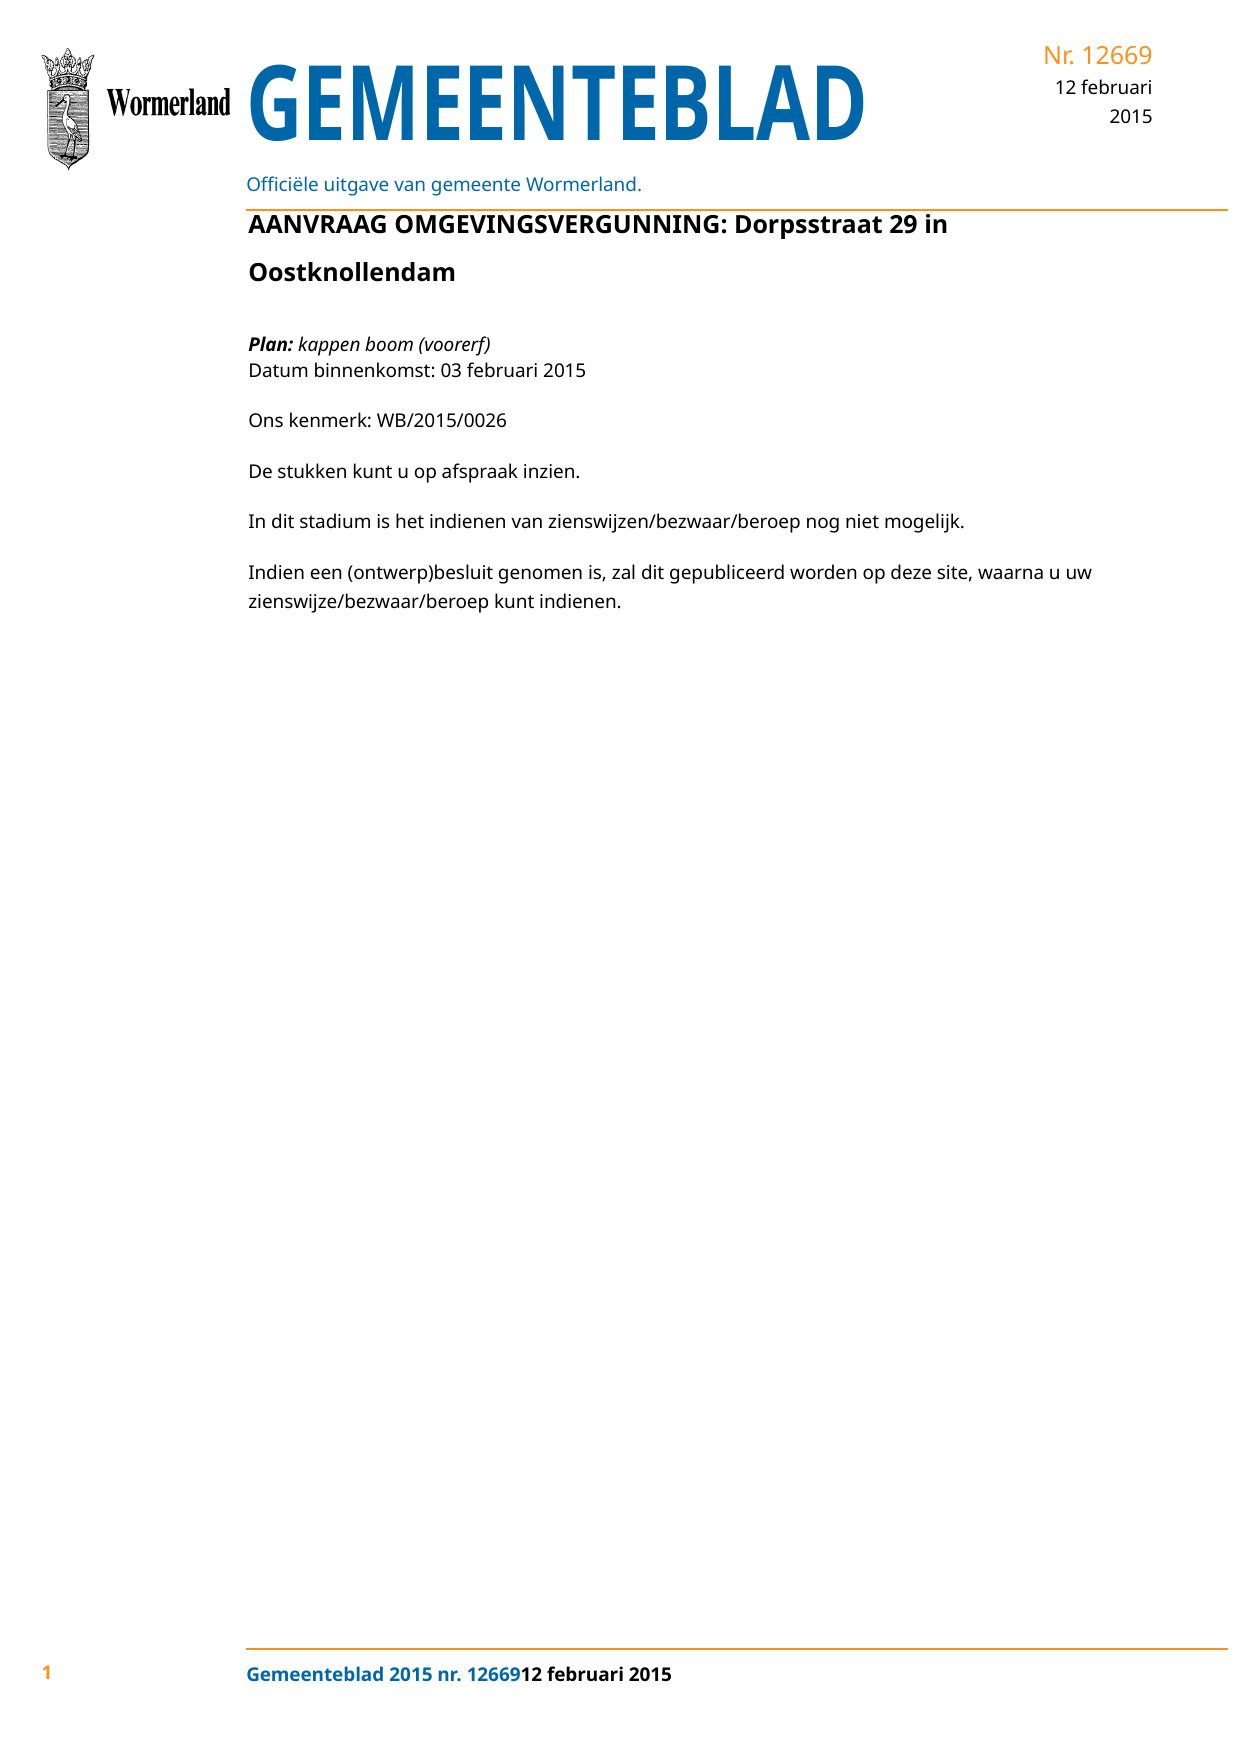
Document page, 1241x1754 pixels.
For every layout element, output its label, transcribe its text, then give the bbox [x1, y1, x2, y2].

text Plan: kappen boom (voorerf) [248, 331, 1152, 357]
text Datum binnenkomst: 03 februari 2015 [248, 357, 1152, 383]
text De stukken kunt u op afspraak inzien. [248, 458, 1152, 484]
text Ons kenmerk: WB/2015/0026 [248, 408, 1152, 433]
text In dit stadium is het indienen van zienswijzen/bezwaar/beroep nog niet mogelijk. [248, 508, 1152, 534]
picture [41, 47, 231, 172]
text AANVRAAG OMGEVINGSVERGUNNING: Dorpsstraat 29 in Oostknollendam [248, 211, 1152, 288]
text Indien een (ontwerp)besluit genomen is, zal dit gepubliceerd worden op deze site, waarna u uw zienswijze/bezwaar/beroep kunt indienen. [248, 559, 1152, 614]
